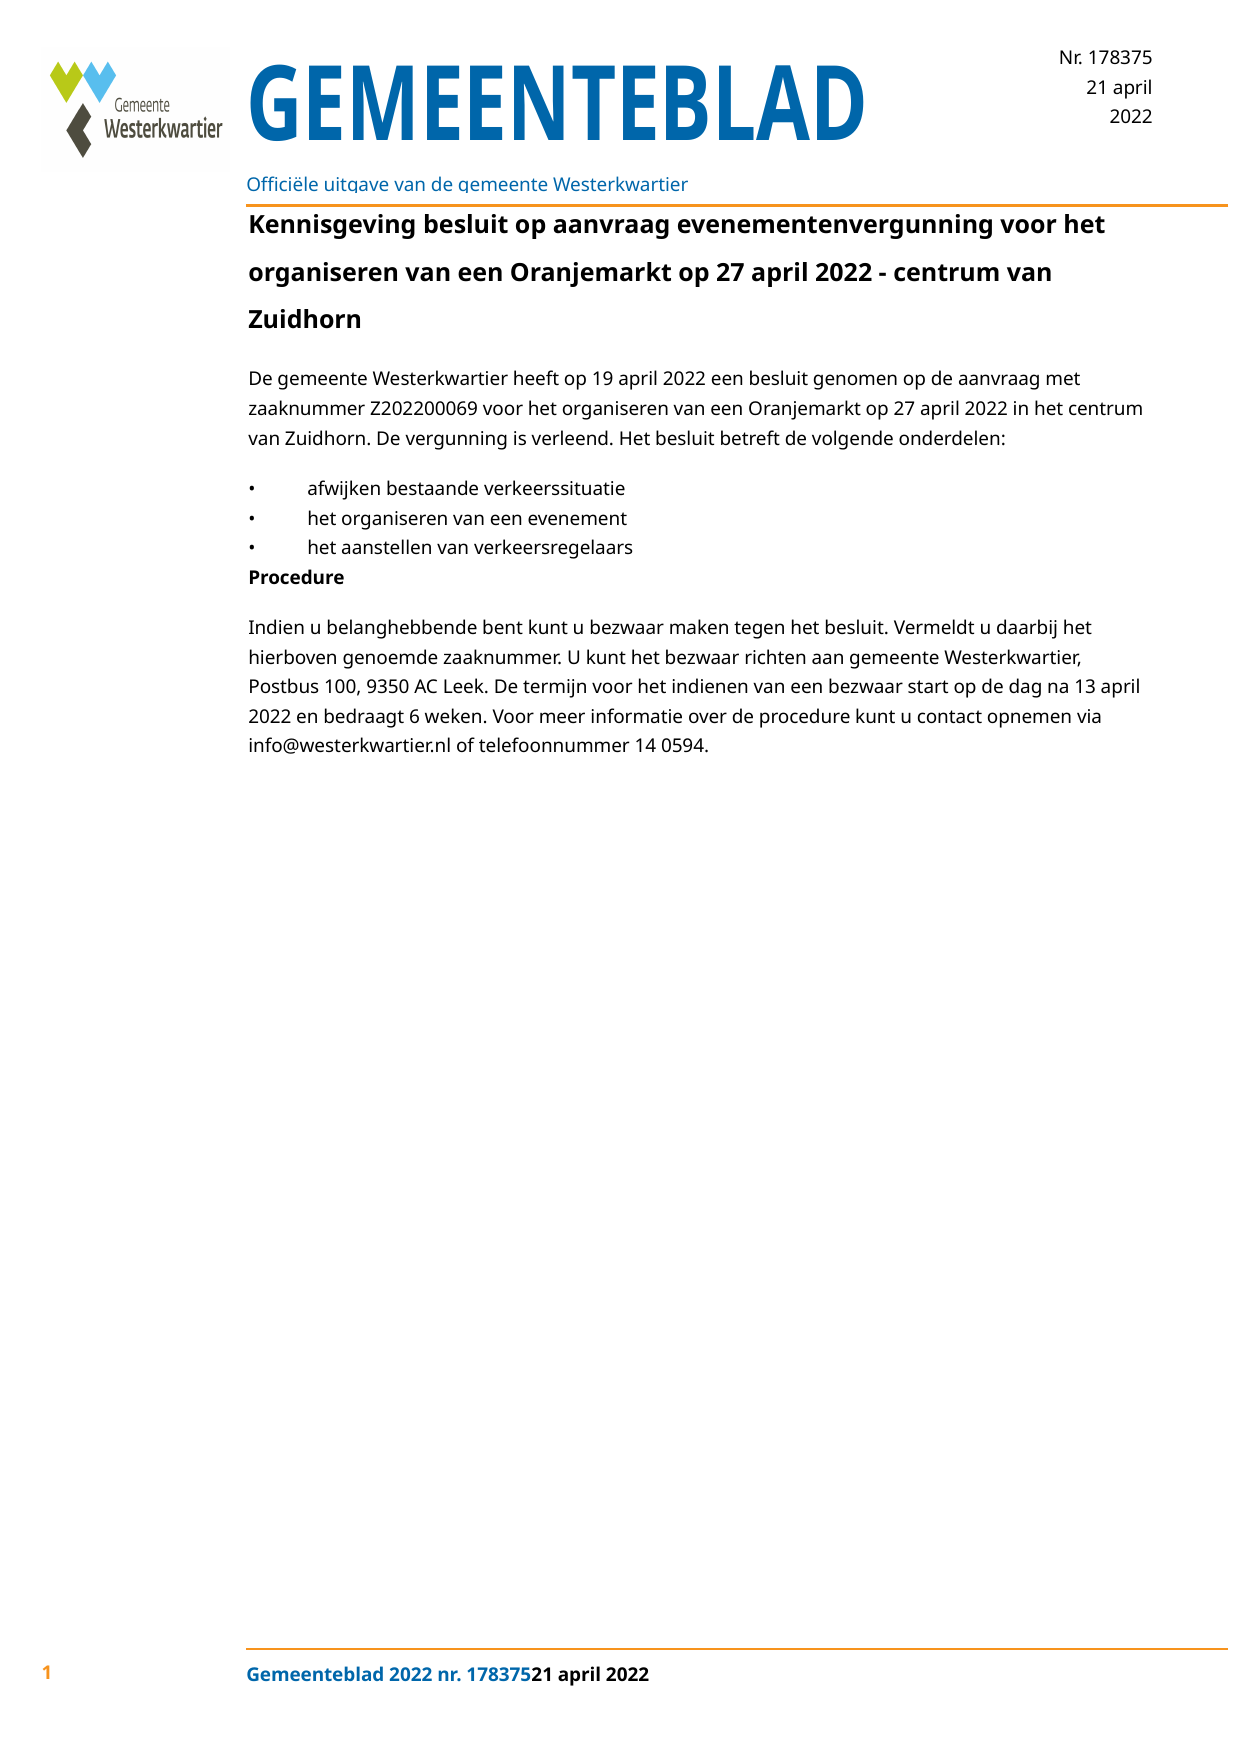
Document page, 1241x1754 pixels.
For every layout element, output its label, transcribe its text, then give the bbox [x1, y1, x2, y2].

list afwijken bestaande verkeerssituatie [248, 475, 1152, 501]
text Kennisgeving besluit op aanvraag evenementenvergunning voor het organiseren van een Oranjemarkt op 27 april 2022 - centrum van Zuidhorn [248, 207, 1152, 336]
text De gemeente Westerkwartier heeft op 19 april 2022 een besluit genomen op de aanvraag met zaaknummer Z202200069 voor het organiseren van een Oranjemarkt op 27 april 2022 in het centrum van Zuidhorn. De vergunning is verleend. Het besluit betreft de volgende onderdelen: [248, 366, 1152, 450]
list het organiseren van een evenement [248, 505, 1152, 530]
list het aanstellen van verkeersregelaars [248, 534, 1152, 560]
picture [41, 47, 231, 172]
text Indien u belanghebbende bent kunt u bezwaar maken tegen het besluit. Vermeldt u daarbij het hierboven genoemde zaaknummer. U kunt het bezwaar richten aan gemeente Westerkwartier, Postbus 100, 9350 AC Leek. De termijn voor het indienen van een bezwaar start op de dag na 13 april 2022 en bedraagt 6 weken. Voor meer informatie over de procedure kunt u contact opnemen via info@westerkwartier.nl of telefoonnummer 14 0594. [248, 614, 1152, 758]
text Procedure [248, 564, 1152, 589]
